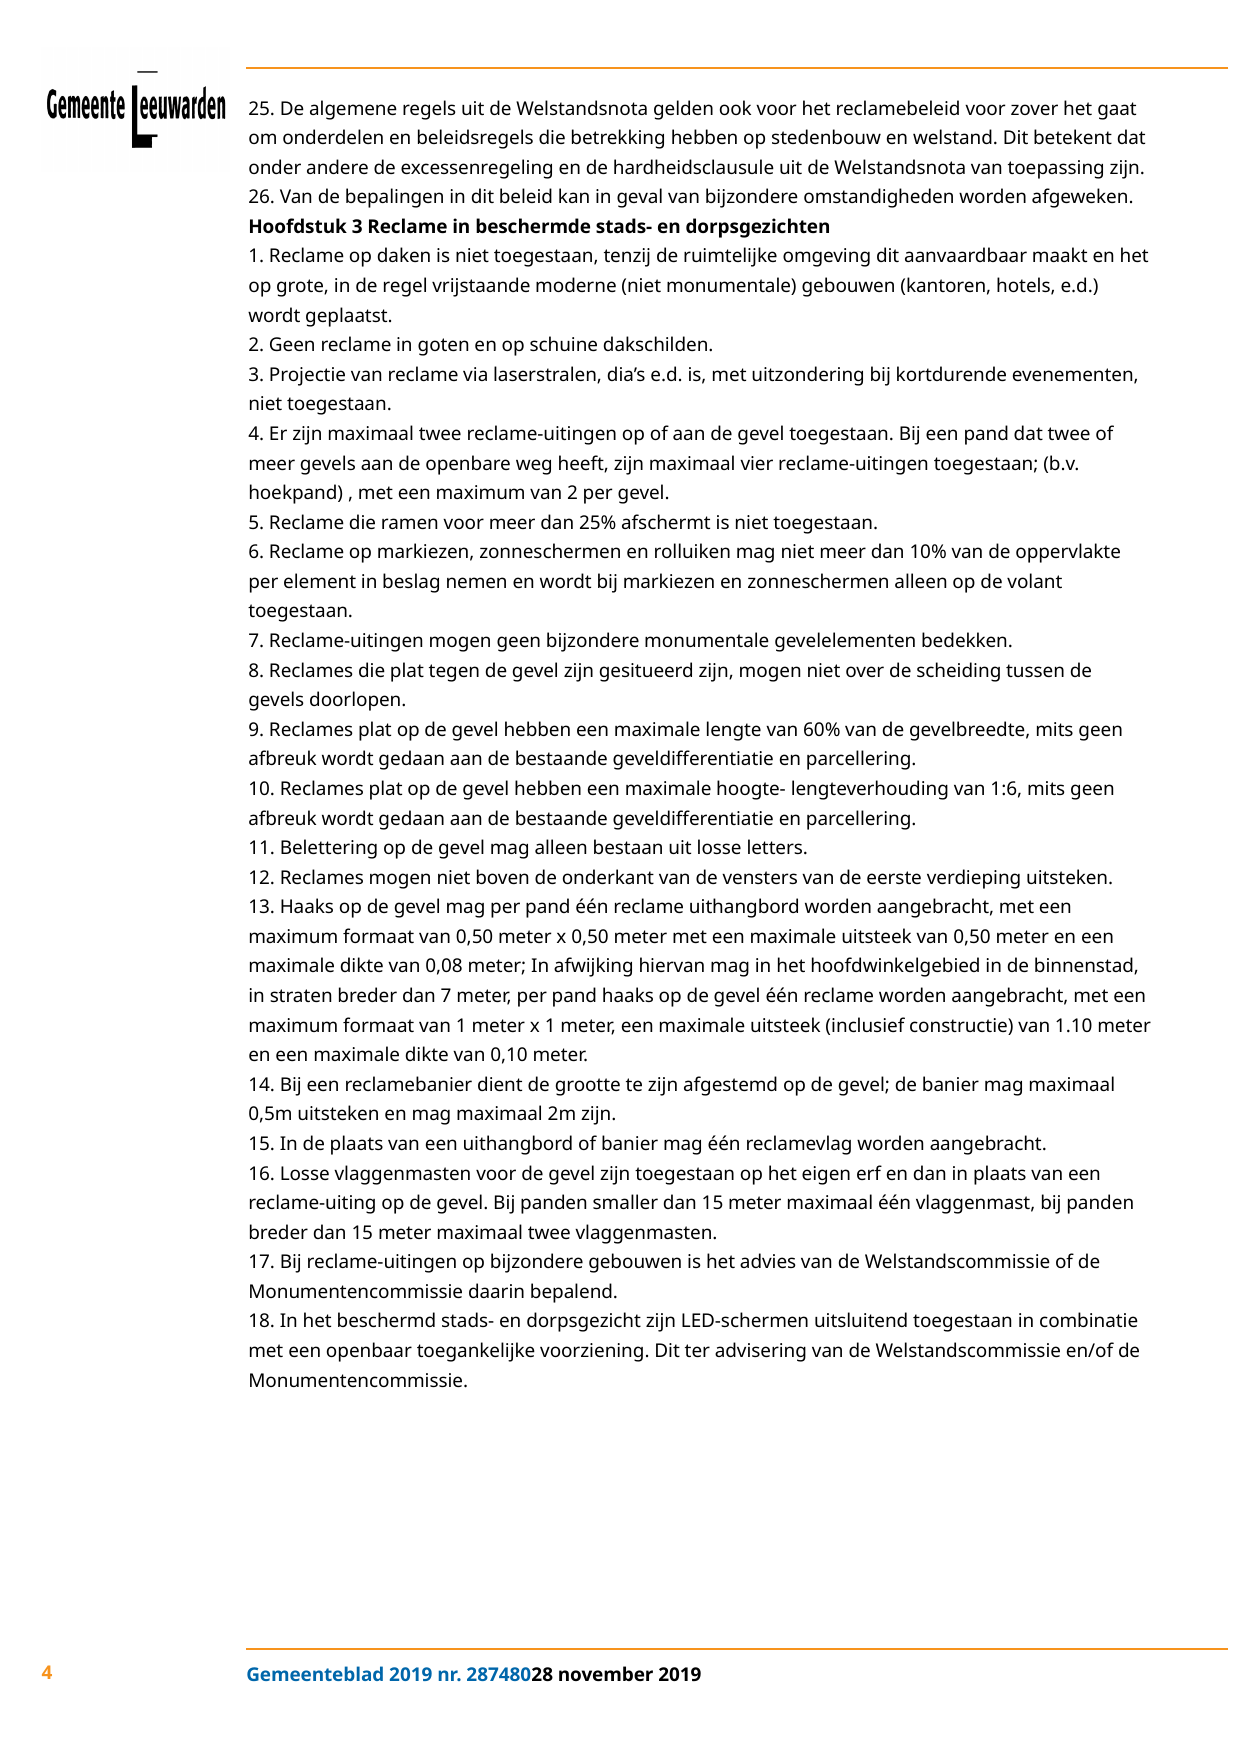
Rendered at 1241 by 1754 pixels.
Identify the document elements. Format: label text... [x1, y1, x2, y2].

text 9. Reclames plat op de gevel hebben een maximale lengte van 60% van de gevelbreedte, mits geen afbreuk wordt gedaan aan de bestaande geveldifferentiatie en parcellering. [248, 716, 1152, 771]
text 17. Bij reclame-uitingen op bijzondere gebouwen is het advies van de Welstandscommissie of de Monumentencommissie daarin bepalend. [248, 1248, 1152, 1304]
text 3. Projectie van reclame via laserstralen, dia’s e.d. is, met uitzondering bij kortdurende evenementen, niet toegestaan. [248, 361, 1152, 416]
text 25. De algemene regels uit de Welstandsnota gelden ook voor het reclamebeleid voor zover het gaat om onderdelen en beleidsregels die betrekking hebben op stedenbouw en welstand. Dit betekent dat onder andere de excessenregeling en de hardheidsclausule uit de Welstandsnota van toepassing zijn. [248, 95, 1152, 180]
text 8. Reclames die plat tegen de gevel zijn gesitueerd zijn, mogen niet over de scheiding tussen de gevels doorlopen. [248, 657, 1152, 712]
picture [41, 47, 231, 172]
text 26. Van de bepalingen in dit beleid kan in geval van bijzondere omstandigheden worden afgeweken. [248, 183, 1152, 209]
text 16. Losse vlaggenmasten voor de gevel zijn toegestaan op het eigen erf en dan in plaats van een reclame-uiting op de gevel. Bij panden smaller dan 15 meter maximaal één vlaggenmast, bij panden breder dan 15 meter maximaal twee vlaggenmasten. [248, 1160, 1152, 1245]
text 11. Belettering op de gevel mag alleen bestaan uit losse letters. [248, 834, 1152, 860]
text Hoofdstuk 3 Reclame in beschermde stads- en dorpsgezichten [248, 213, 1152, 239]
text 14. Bij een reclamebanier dient de grootte te zijn afgestemd op de gevel; de banier mag maximaal 0,5m uitsteken en mag maximaal 2m zijn. [248, 1071, 1152, 1126]
text 4. Er zijn maximaal twee reclame-uitingen op of aan de gevel toegestaan. Bij een pand dat twee of meer gevels aan de openbare weg heeft, zijn maximaal vier reclame-uitingen toegestaan; (b.v. hoekpand) , met een maximum van 2 per gevel. [248, 420, 1152, 505]
text 10. Reclames plat op de gevel hebben een maximale hoogte- lengteverhouding van 1:6, mits geen afbreuk wordt gedaan aan de bestaande geveldifferentiatie en parcellering. [248, 775, 1152, 831]
text 5. Reclame die ramen voor meer dan 25% afschermt is niet toegestaan. [248, 509, 1152, 535]
text 12. Reclames mogen niet boven de onderkant van de vensters van de eerste verdieping uitsteken. [248, 864, 1152, 890]
text 7. Reclame-uitingen mogen geen bijzondere monumentale gevelelementen bedekken. [248, 627, 1152, 653]
text 15. In de plaats van een uithangbord of banier mag één reclamevlag worden aangebracht. [248, 1130, 1152, 1156]
text 1. Reclame op daken is niet toegestaan, tenzij de ruimtelijke omgeving dit aanvaardbaar maakt en het op grote, in de regel vrijstaande moderne (niet monumentale) gebouwen (kantoren, hotels, e.d.) wordt geplaatst. [248, 243, 1152, 328]
text 6. Reclame op markiezen, zonneschermen en rolluiken mag niet meer dan 10% van de oppervlakte per element in beslag nemen en wordt bij markiezen en zonneschermen alleen op de volant toegestaan. [248, 538, 1152, 623]
text 18. In het beschermd stads- en dorpsgezicht zijn LED-schermen uitsluitend toegestaan in combinatie met een openbaar toegankelijke voorziening. Dit ter advisering van de Welstandscommissie en/of de Monumentencommissie. [248, 1308, 1152, 1393]
text 2. Geen reclame in goten en op schuine dakschilden. [248, 331, 1152, 357]
text 13. Haaks op de gevel mag per pand één reclame uithangbord worden aangebracht, met een maximum formaat van 0,50 meter x 0,50 meter met een maximale uitsteek van 0,50 meter en een maximale dikte van 0,08 meter; In afwijking hiervan mag in het hoofdwinkelgebied in de binnenstad, in straten breder dan 7 meter, per pand haaks op de gevel één reclame worden aangebracht, met een maximum formaat van 1 meter x 1 meter, een maximale uitsteek (inclusief constructie) van 1.10 meter en een maximale dikte van 0,10 meter. [248, 893, 1152, 1067]
